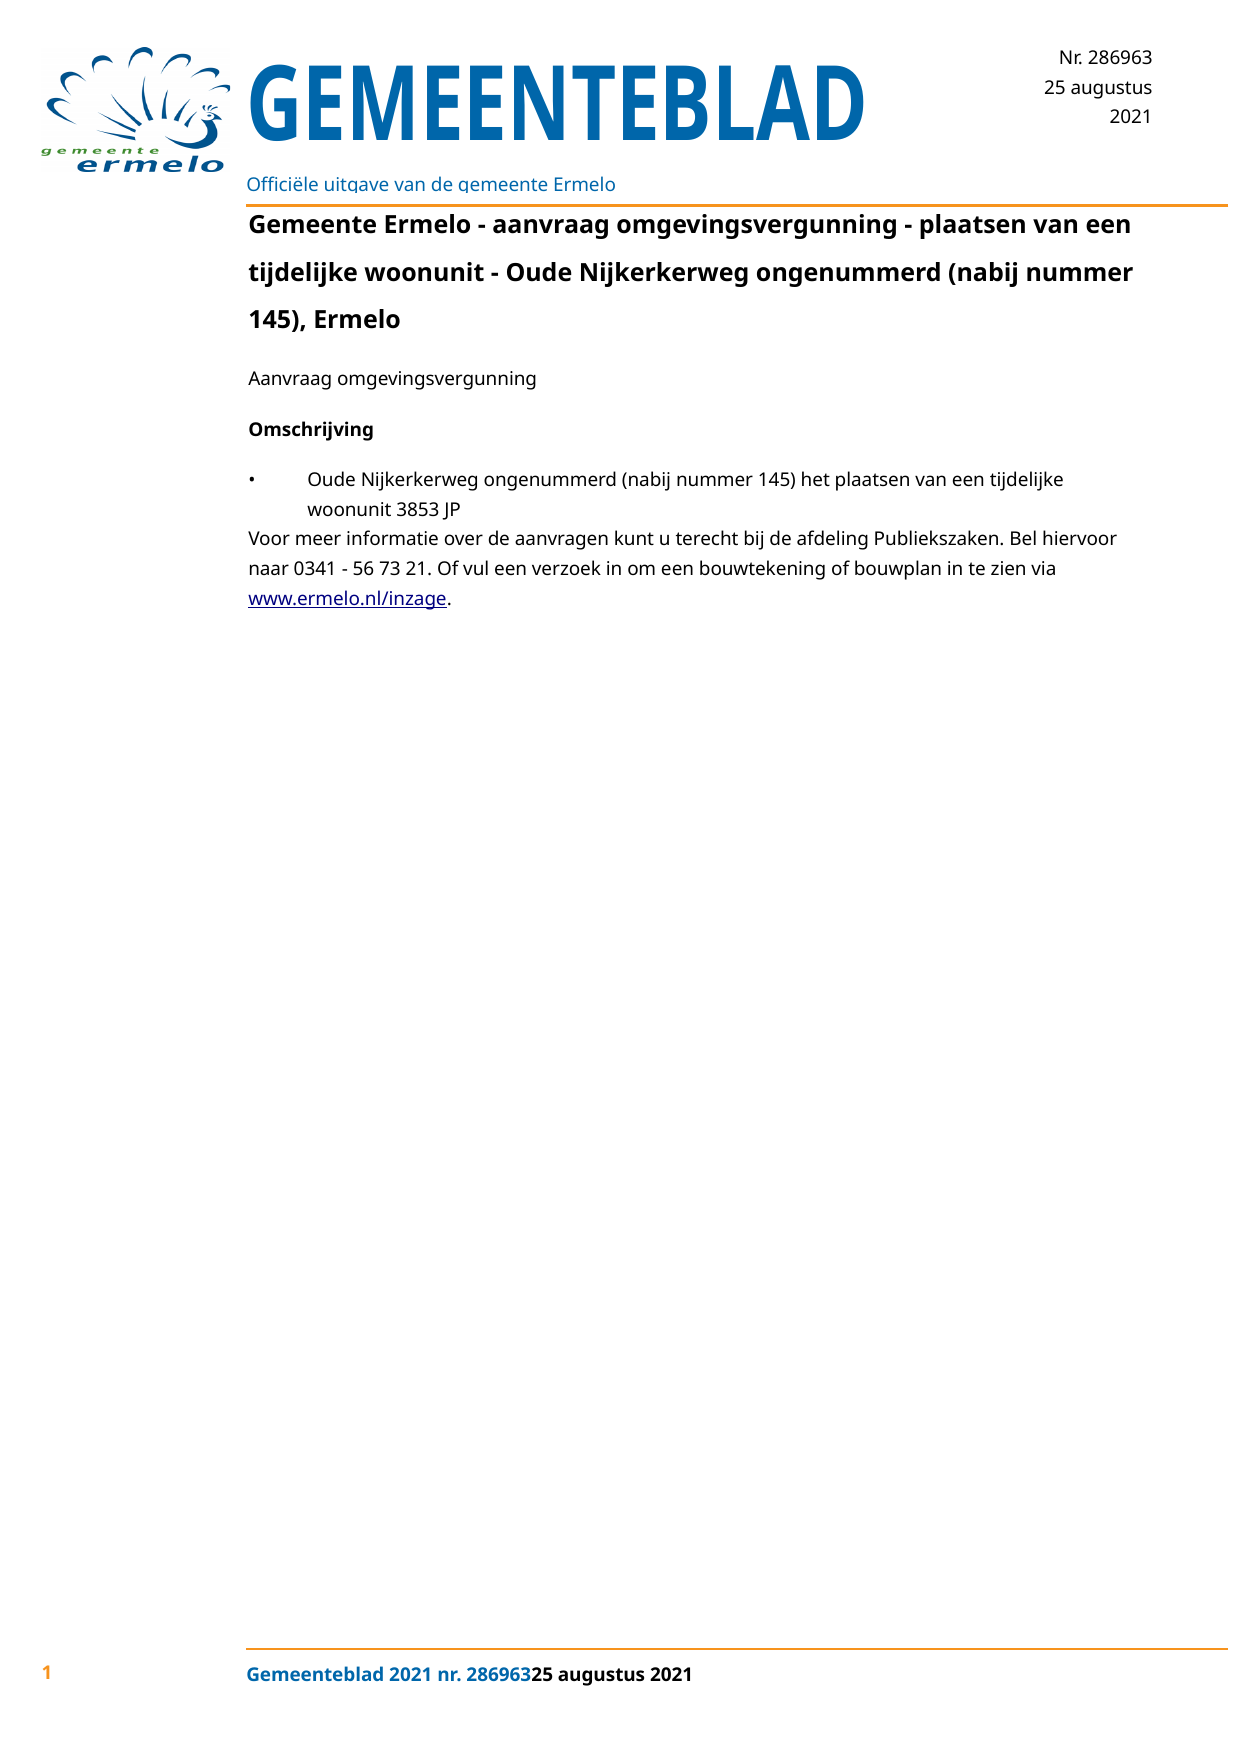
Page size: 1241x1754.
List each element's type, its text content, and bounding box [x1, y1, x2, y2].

text Omschrijving [248, 416, 1152, 442]
picture [41, 47, 231, 172]
text Voor meer informatie over de aanvragen kunt u terecht bij de afdeling Publiekszaken. Bel hiervoor naar 0341 - 56 73 21. Of vul een verzoek in om een bouwtekening of bouwplan in te zien via www.ermelo.nl/inzage. [248, 526, 1152, 610]
text Gemeente Ermelo - aanvraag omgevingsvergunning - plaatsen van een tijdelijke woonunit - Oude Nijkerkerweg ongenummerd (nabij nummer 145), Ermelo [248, 207, 1152, 336]
list Oude Nijkerkerweg ongenummerd (nabij nummer 145) het plaatsen van een tijdelijke woonunit 3853 JP [248, 466, 1152, 522]
text Aanvraag omgevingsvergunning [248, 366, 1152, 391]
